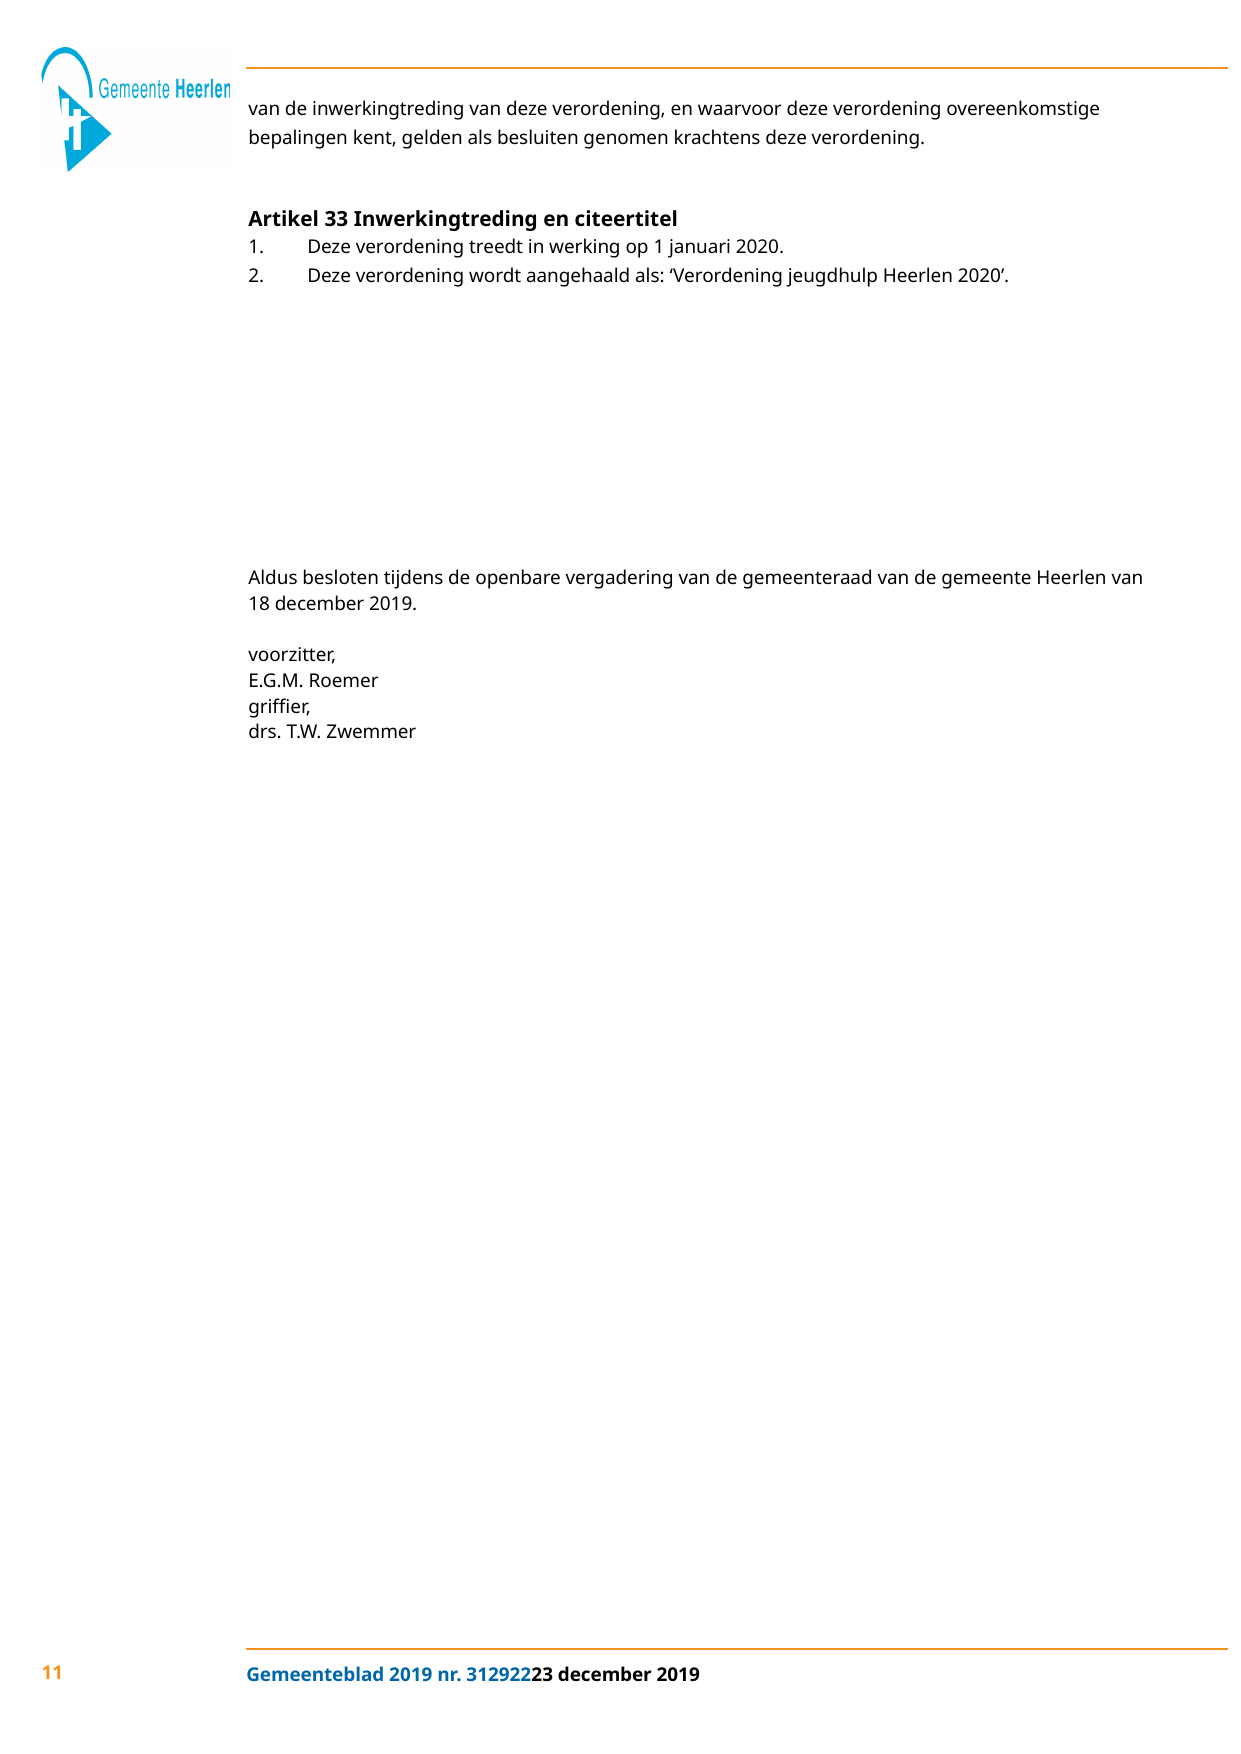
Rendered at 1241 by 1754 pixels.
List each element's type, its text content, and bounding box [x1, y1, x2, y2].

text voorzitter, [248, 642, 1152, 667]
text E.G.M. Roemer [248, 667, 1152, 693]
list Deze verordening treedt in werking op 1 januari 2020. [248, 233, 1152, 258]
text van de inwerkingtreding van deze verordening, en waarvoor deze verordening overeenkomstige bepalingen kent, gelden als besluiten genomen krachtens deze verordening. [248, 95, 1152, 150]
picture [41, 47, 231, 172]
text griffier, [248, 693, 1152, 719]
text Aldus besloten tijdens de openbare vergadering van de gemeenteraad van de gemeente Heerlen van 18 december 2019. [248, 564, 1152, 616]
picture [41, 47, 59, 70]
list Deze verordening wordt aangehaald als: ‘Verordening jeugdhulp Heerlen 2020’. [248, 262, 1152, 288]
text Artikel 33 Inwerkingtreding en citeertitel [248, 204, 1152, 233]
text drs. T.W. Zwemmer [248, 719, 1152, 744]
